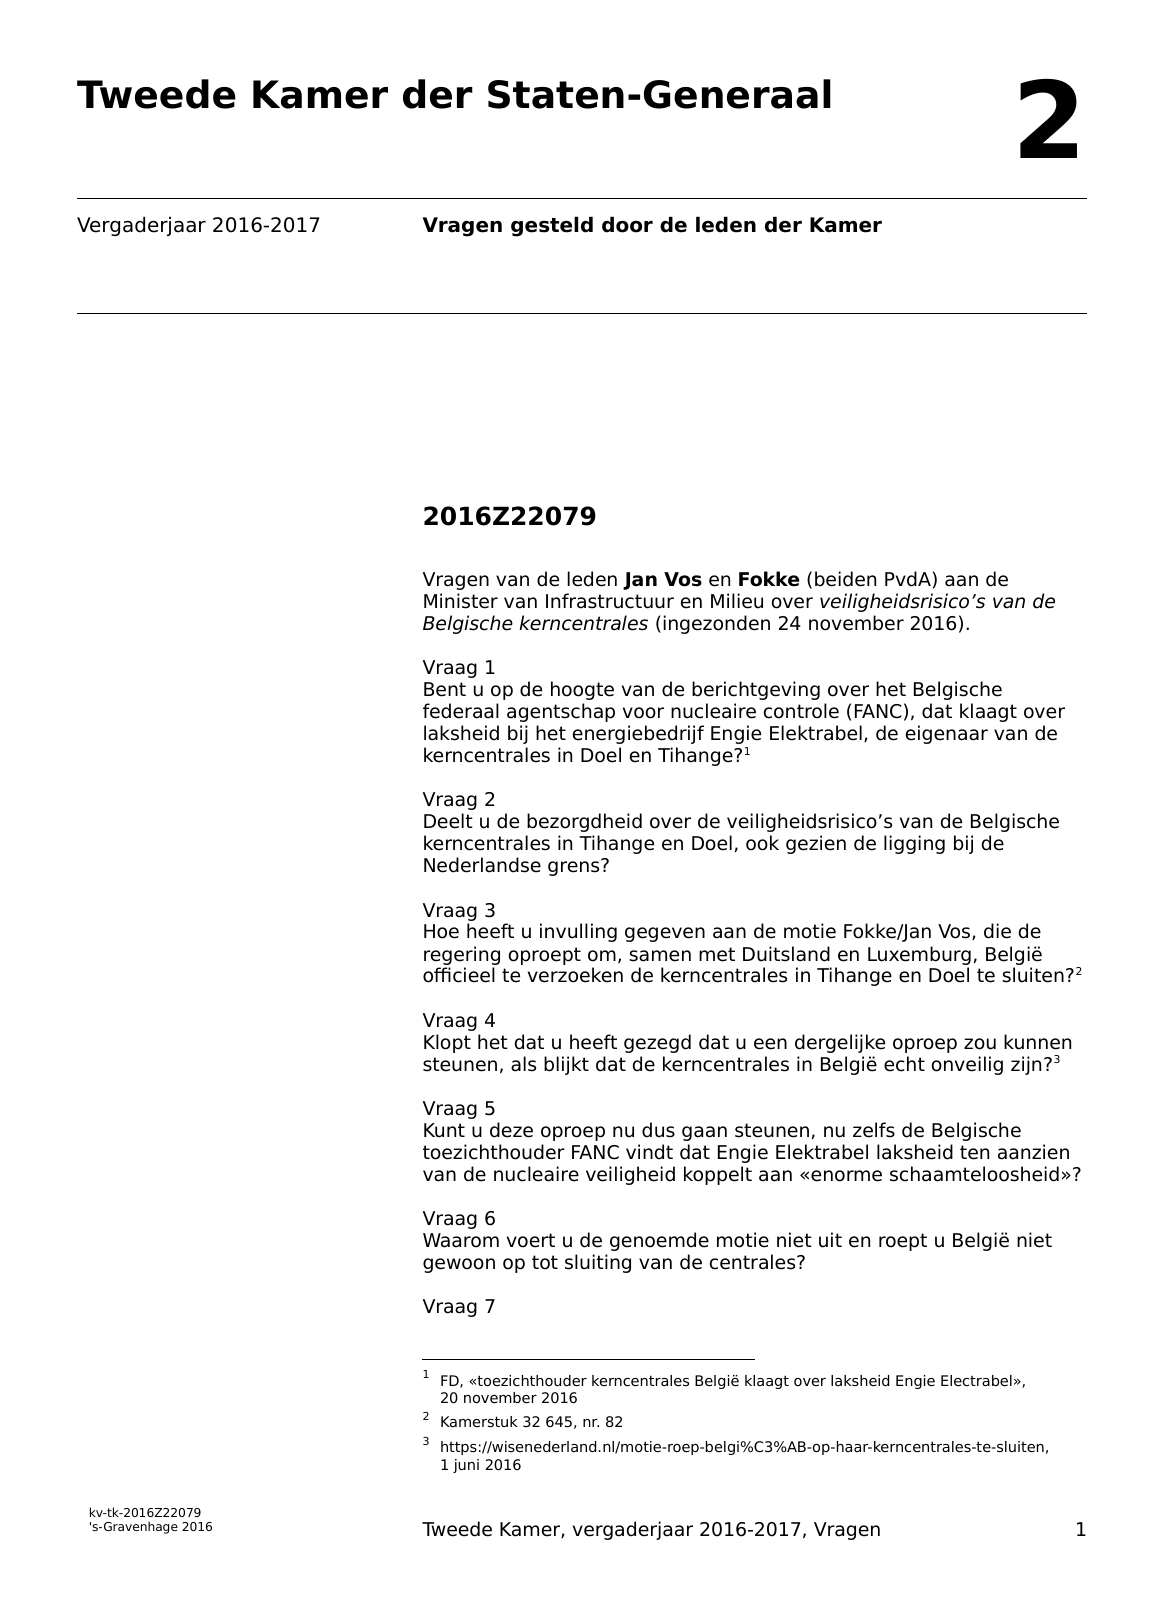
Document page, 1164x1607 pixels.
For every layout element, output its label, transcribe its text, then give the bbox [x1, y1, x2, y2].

text Deelt u de bezorgdheid over de veiligheidsrisico’s van de Belgische kerncentrales in Tihange en Doel, ook gezien de ligging bij de Nederlandse grens? [422, 811, 1087, 877]
text Kunt u deze oproep nu dus gaan steunen, nu zelfs de Belgische toezichthouder FANC vindt dat Engie Elektrabel laksheid ten aanzien van de nucleaire veiligheid koppelt aan «enorme schaamteloosheid»? [422, 1120, 1087, 1186]
text 's-Gravenhage 2016 [88, 1520, 323, 1534]
text Vraag 3 [422, 899, 1087, 921]
text Vraag 4 [422, 1009, 1087, 1032]
table_header 2 [886, 59, 1087, 198]
text Hoe heeft u invulling gegeven aan de motie Fokke/Jan Vos, die de regering oproept om, samen met Duitsland en Luxemburg, België officieel te verzoeken de kerncentrales in Tihange en Doel te sluiten? [422, 921, 1087, 987]
text https://wisenederland.nl/motie-roep-belgi%C3%AB-op-haar-kerncentrales-te-sluiten, 1 juni 2016 [422, 1435, 1087, 1474]
text Waarom voert u de genoemde motie niet uit en roept u België niet gewoon op tot sluiting van de centrales? [422, 1230, 1087, 1274]
text 2016Z22079 [422, 502, 1087, 531]
text FD, «toezichthouder kerncentrales België klaagt over laksheid Engie Electrabel», 20 november 2016 [422, 1368, 1087, 1407]
text Vraag 6 [422, 1208, 1087, 1230]
text Bent u op de hoogte van de berichtgeving over het Belgische federaal agentschap voor nucleaire controle (FANC), dat klaagt over laksheid bij het energiebedrijf Engie Elektrabel, de eigenaar van de kerncentrales in Doel en Tihange? [422, 679, 1087, 767]
text Vraag 5 [422, 1098, 1087, 1120]
text Vraag 7 [422, 1296, 1087, 1318]
text Kamerstuk 32 645, nr. 82 [422, 1410, 1087, 1432]
text Vragen van de leden Jan Vos en Fokke (beiden PvdA) aan de Minister van Infrastructuur en Milieu over veiligheidsrisico’s van de Belgische kerncentrales (ingezonden 24 november 2016). [422, 569, 1087, 635]
text Vraag 1 [422, 657, 1087, 679]
table_cell Vergaderjaar 2016-2017 [77, 199, 422, 313]
text Vraag 2 [422, 789, 1087, 811]
table_header Tweede Kamer der Staten-Generaal [77, 59, 886, 198]
table_cell Vragen gesteld door de leden der Kamer [422, 199, 1087, 313]
text Klopt het dat u heeft gezegd dat u een dergelijke oproep zou kunnen steunen, als blijkt dat de kerncentrales in België echt onveilig zijn? [422, 1032, 1087, 1076]
text kv-tk-2016Z22079 [88, 1506, 323, 1520]
